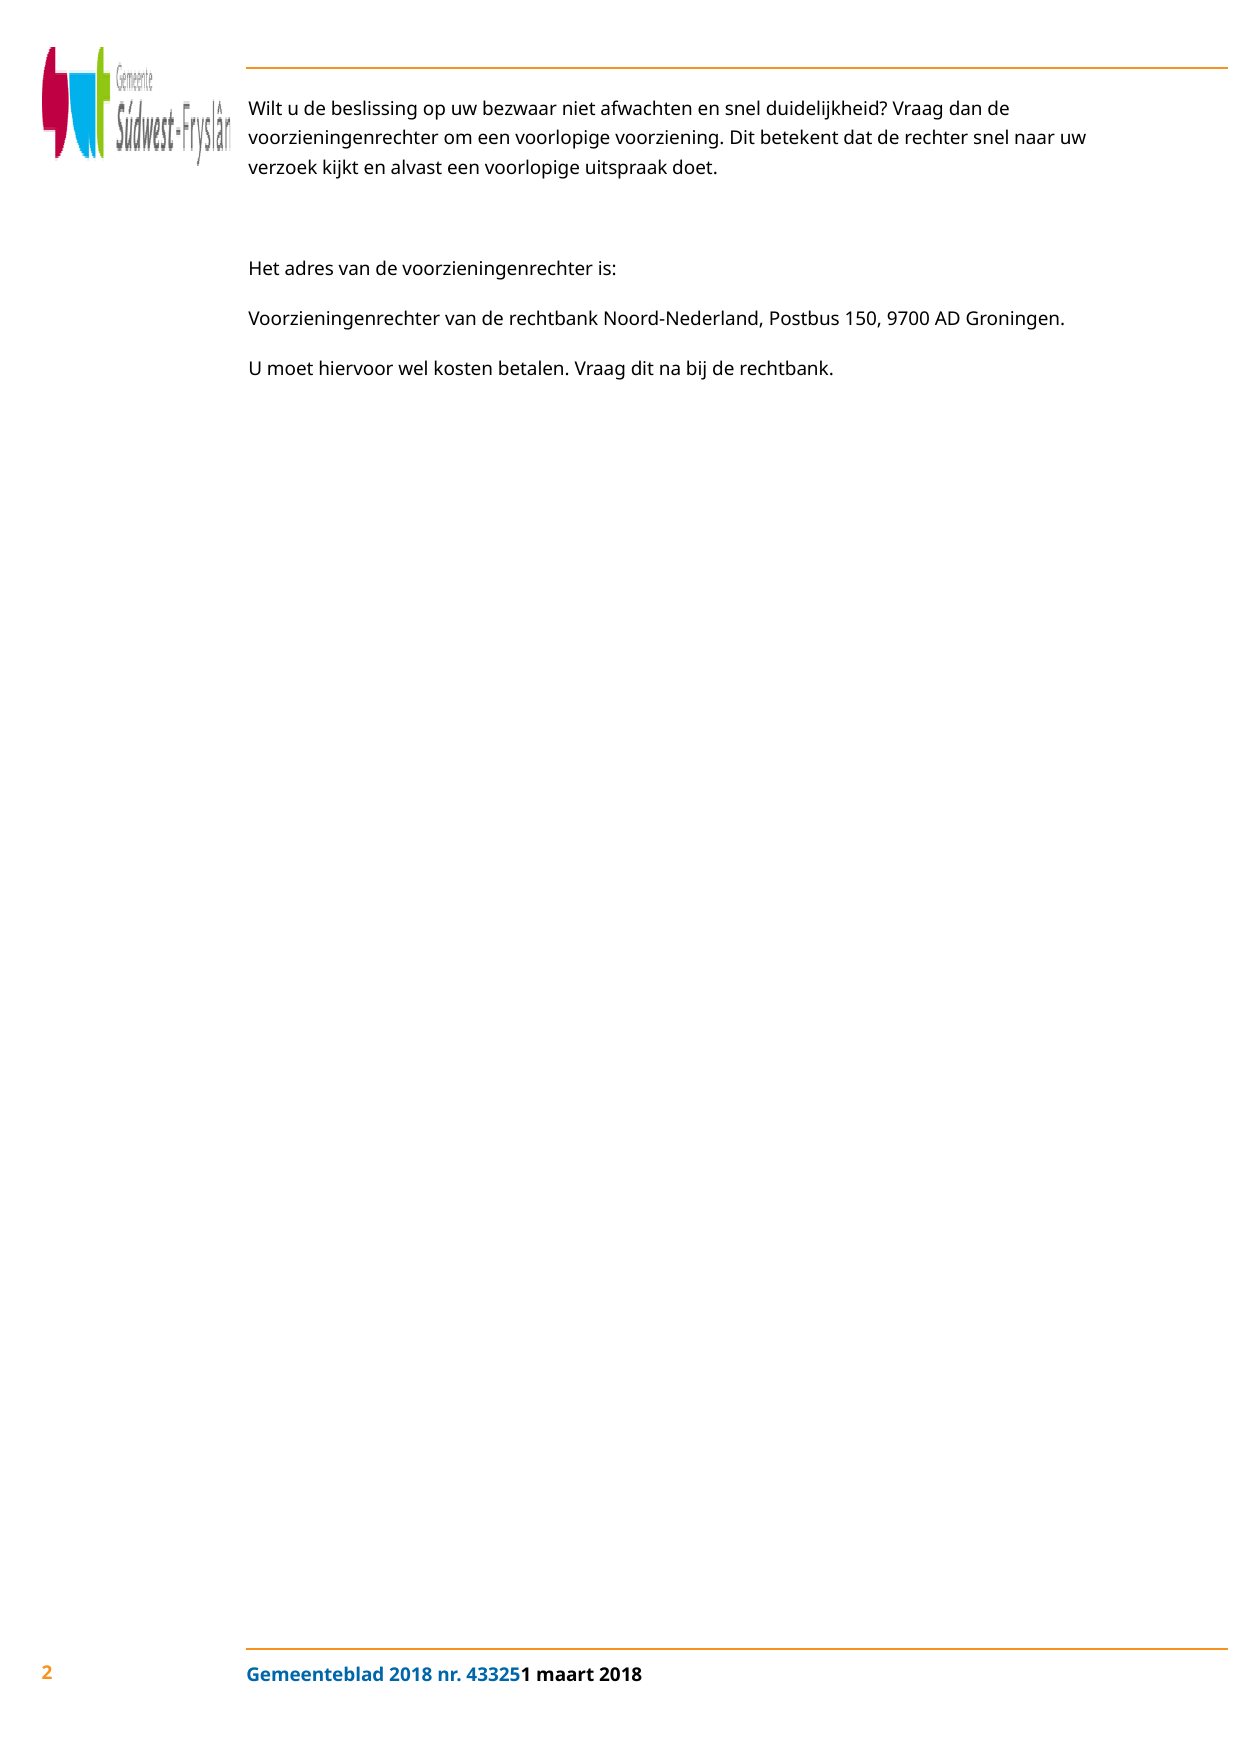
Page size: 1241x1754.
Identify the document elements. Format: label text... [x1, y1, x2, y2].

text Wilt u de beslissing op uw bezwaar niet afwachten en snel duidelijkheid? Vraag dan de voorzieningenrechter om een voorlopige voorziening. Dit betekent dat de rechter snel naar uw verzoek kijkt en alvast een voorlopige uitspraak doet. [248, 95, 1152, 180]
text Voorzieningenrechter van de rechtbank Noord-Nederland, Postbus 150, 9700 AD Groningen. [248, 305, 1152, 331]
text U moet hiervoor wel kosten betalen. Vraag dit na bij de rechtbank. [248, 356, 1152, 381]
picture [41, 47, 231, 172]
text Het adres van de voorzieningenrechter is: [248, 255, 1152, 281]
